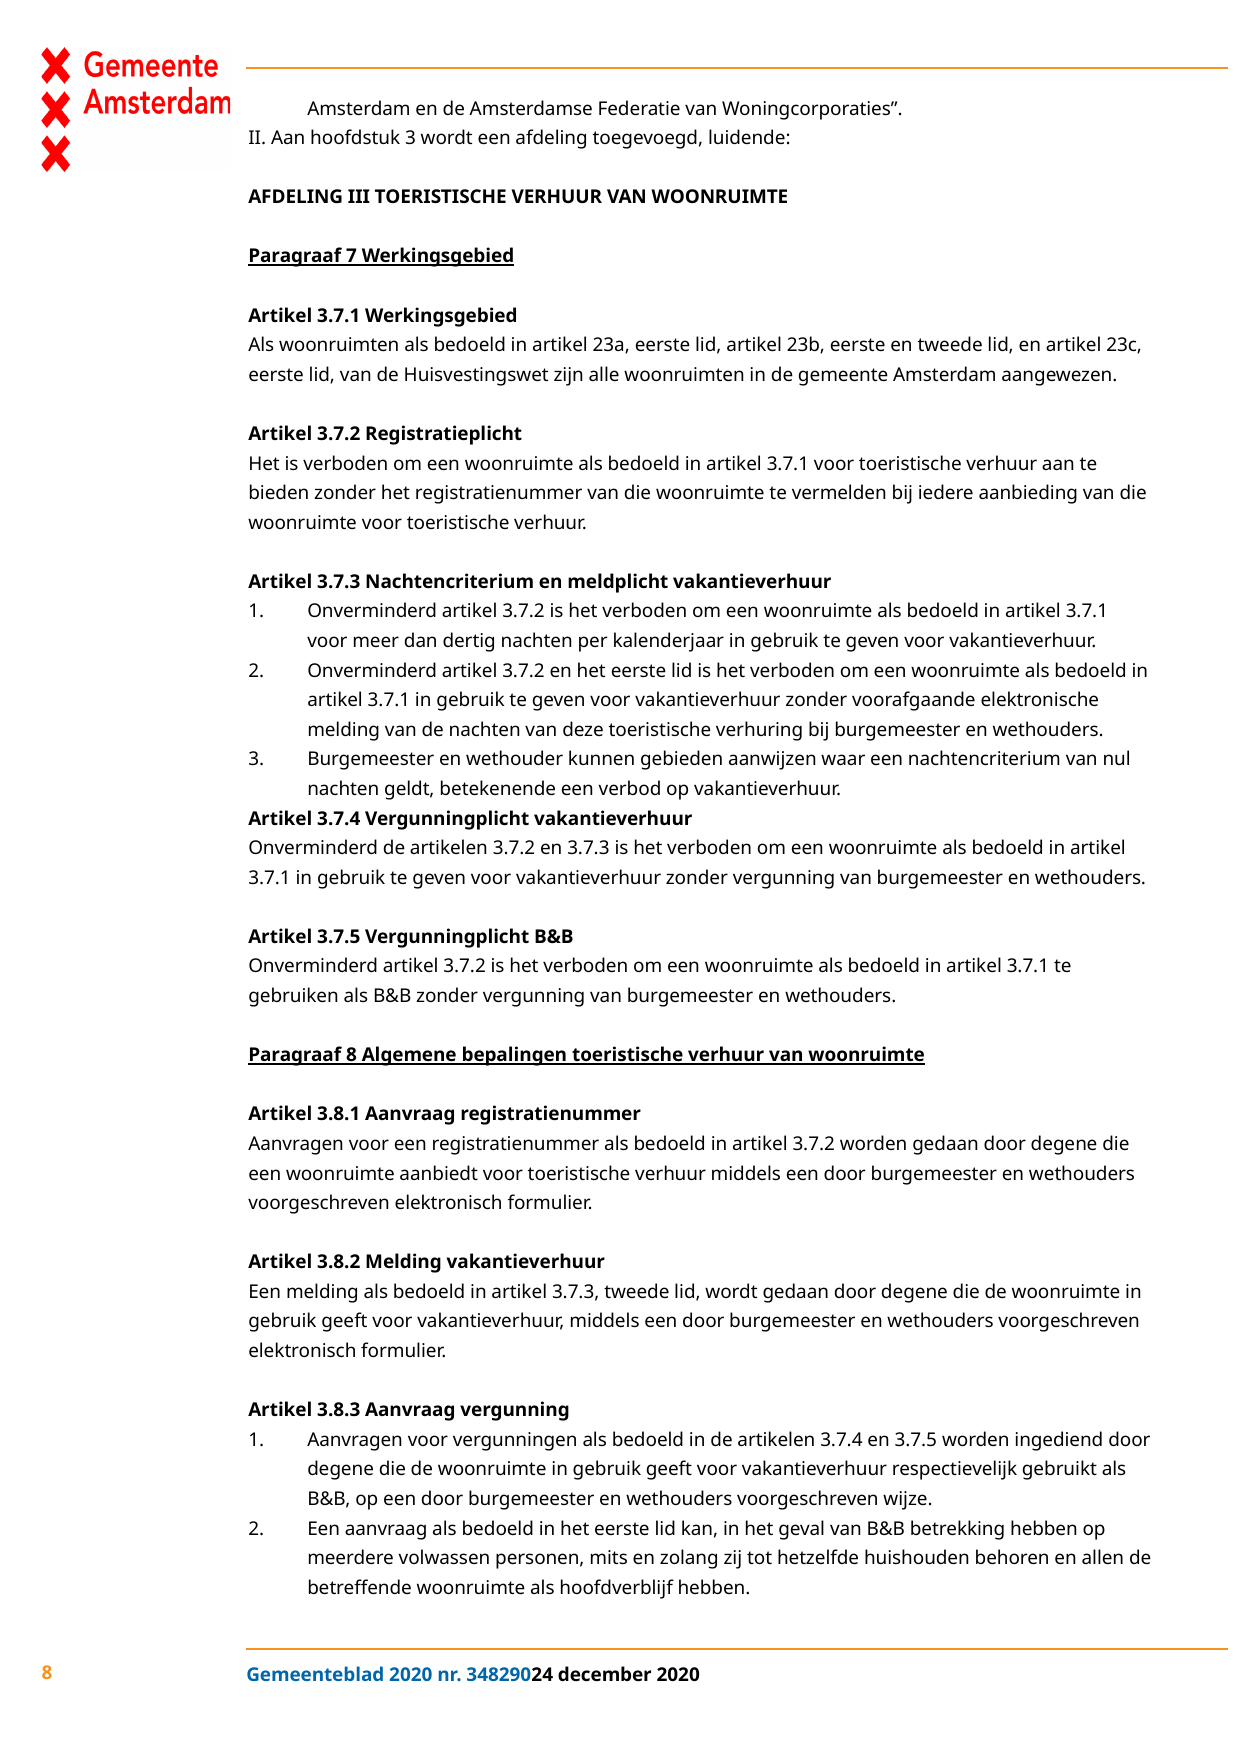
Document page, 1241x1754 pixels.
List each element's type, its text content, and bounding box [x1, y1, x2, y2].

text II. Aan hoofdstuk 3 wordt een afdeling toegevoegd, luidende: [248, 124, 1152, 150]
text AFDELING III TOERISTISCHE VERHUUR VAN WOONRUIMTE [248, 183, 1152, 209]
list Een aanvraag als bedoeld in het eerste lid kan, in het geval van B&B betrekking hebben op meerdere volwassen personen, mits en zolang zij tot hetzelfde huishouden behoren en allen de betreffende woonruimte als hoofdverblijf hebben. [248, 1515, 1152, 1600]
text Paragraaf 8 Algemene bepalingen toeristische verhuur van woonruimte [248, 1041, 1152, 1067]
list Amsterdam en de Amsterdamse Federatie van Woningcorporaties”. [248, 95, 1152, 121]
text Artikel 3.7.2 Registratieplicht [248, 420, 1152, 446]
text Artikel 3.7.5 Vergunningplicht B&B [248, 923, 1152, 949]
list Burgemeester en wethouder kunnen gebieden aanwijzen waar een nachtencriterium van nul nachten geldt, betekenende een verbod op vakantieverhuur. [248, 746, 1152, 801]
list Onverminderd artikel 3.7.2 is het verboden om een woonruimte als bedoeld in artikel 3.7.1 voor meer dan dertig nachten per kalenderjaar in gebruik te geven voor vakantieverhuur. [248, 598, 1152, 653]
text Onverminderd de artikelen 3.7.2 en 3.7.3 is het verboden om een woonruimte als bedoeld in artikel 3.7.1 in gebruik te geven voor vakantieverhuur zonder vergunning van burgemeester en wethouders. [248, 834, 1152, 890]
text Artikel 3.7.4 Vergunningplicht vakantieverhuur [248, 805, 1152, 831]
text Onverminderd artikel 3.7.2 is het verboden om een woonruimte als bedoeld in artikel 3.7.1 te gebruiken als B&B zonder vergunning van burgemeester en wethouders. [248, 953, 1152, 1008]
text Artikel 3.7.1 Werkingsgebied [248, 302, 1152, 328]
text Artikel 3.7.3 Nachtencriterium en meldplicht vakantieverhuur [248, 568, 1152, 594]
text Als woonruimten als bedoeld in artikel 23a, eerste lid, artikel 23b, eerste en tweede lid, en artikel 23c, eerste lid, van de Huisvestingswet zijn alle woonruimten in de gemeente Amsterdam aangewezen. [248, 331, 1152, 387]
list Onverminderd artikel 3.7.2 en het eerste lid is het verboden om een woonruimte als bedoeld in artikel 3.7.1 in gebruik te geven voor vakantieverhuur zonder voorafgaande elektronische melding van de nachten van deze toeristische verhuring bij burgemeester en wethouders. [248, 657, 1152, 742]
text Het is verboden om een woonruimte als bedoeld in artikel 3.7.1 voor toeristische verhuur aan te bieden zonder het registratienummer van die woonruimte te vermelden bij iedere aanbieding van die woonruimte voor toeristische verhuur. [248, 450, 1152, 535]
picture [41, 47, 231, 172]
text Artikel 3.8.2 Melding vakantieverhuur [248, 1248, 1152, 1274]
list Aanvragen voor vergunningen als bedoeld in de artikelen 3.7.4 en 3.7.5 worden ingediend door degene die de woonruimte in gebruik geeft voor vakantieverhuur respectievelijk gebruikt als B&B, op een door burgemeester en wethouders voorgeschreven wijze. [248, 1426, 1152, 1511]
text Artikel 3.8.1 Aanvraag registratienummer [248, 1101, 1152, 1126]
text Artikel 3.8.3 Aanvraag vergunning [248, 1396, 1152, 1422]
text Aanvragen voor een registratienummer als bedoeld in artikel 3.7.2 worden gedaan door degene die een woonruimte aanbiedt voor toeristische verhuur middels een door burgemeester en wethouders voorgeschreven elektronisch formulier. [248, 1130, 1152, 1215]
text Paragraaf 7 Werkingsgebied [248, 243, 1152, 268]
text Een melding als bedoeld in artikel 3.7.3, tweede lid, wordt gedaan door degene die de woonruimte in gebruik geeft voor vakantieverhuur, middels een door burgemeester en wethouders voorgeschreven elektronisch formulier. [248, 1278, 1152, 1363]
